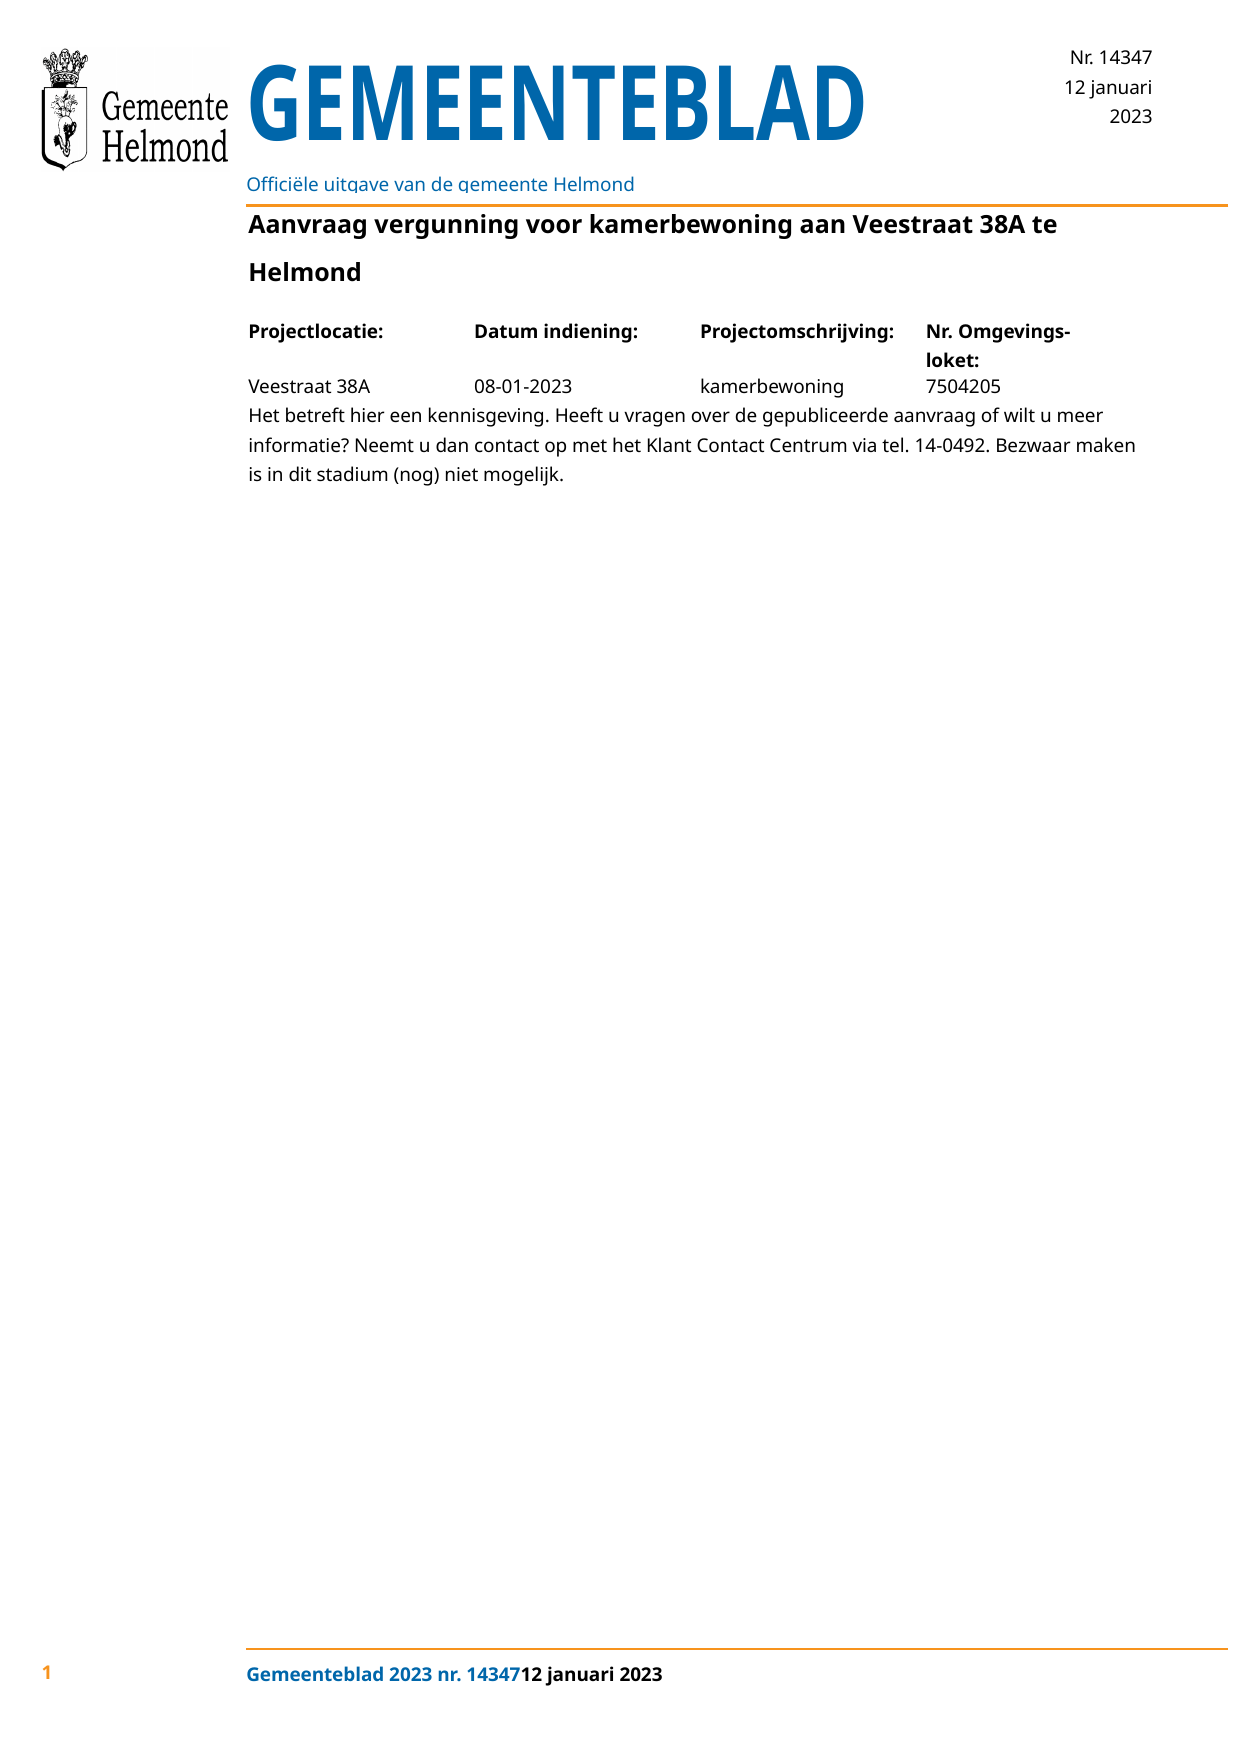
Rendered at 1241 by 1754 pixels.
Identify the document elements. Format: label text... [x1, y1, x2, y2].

table_cell 08-01-2023 [474, 373, 700, 399]
text Aanvraag vergunning voor kamerbewoning aan Veestraat 38A te Helmond [248, 207, 1152, 288]
table_header Projectomschrijving: [700, 318, 926, 373]
text Het betreft hier een kennisgeving. Heeft u vragen over de gepubliceerde aanvraag of wilt u meer informatie? Neemt u dan contact op met het Klant Contact Centrum via tel. 14-0492. Bezwaar maken is in dit stadium (nog) niet mogelijk. [248, 402, 1152, 487]
table_cell kamerbewoning [700, 373, 926, 399]
table_header Projectlocatie: [248, 318, 474, 373]
table_header Datum indiening: [474, 318, 700, 373]
table_header Nr. Omgevings- loket: [926, 318, 1152, 373]
table_cell Veestraat 38A [248, 373, 474, 399]
picture [41, 47, 231, 172]
table_cell 7504205 [926, 373, 1152, 399]
